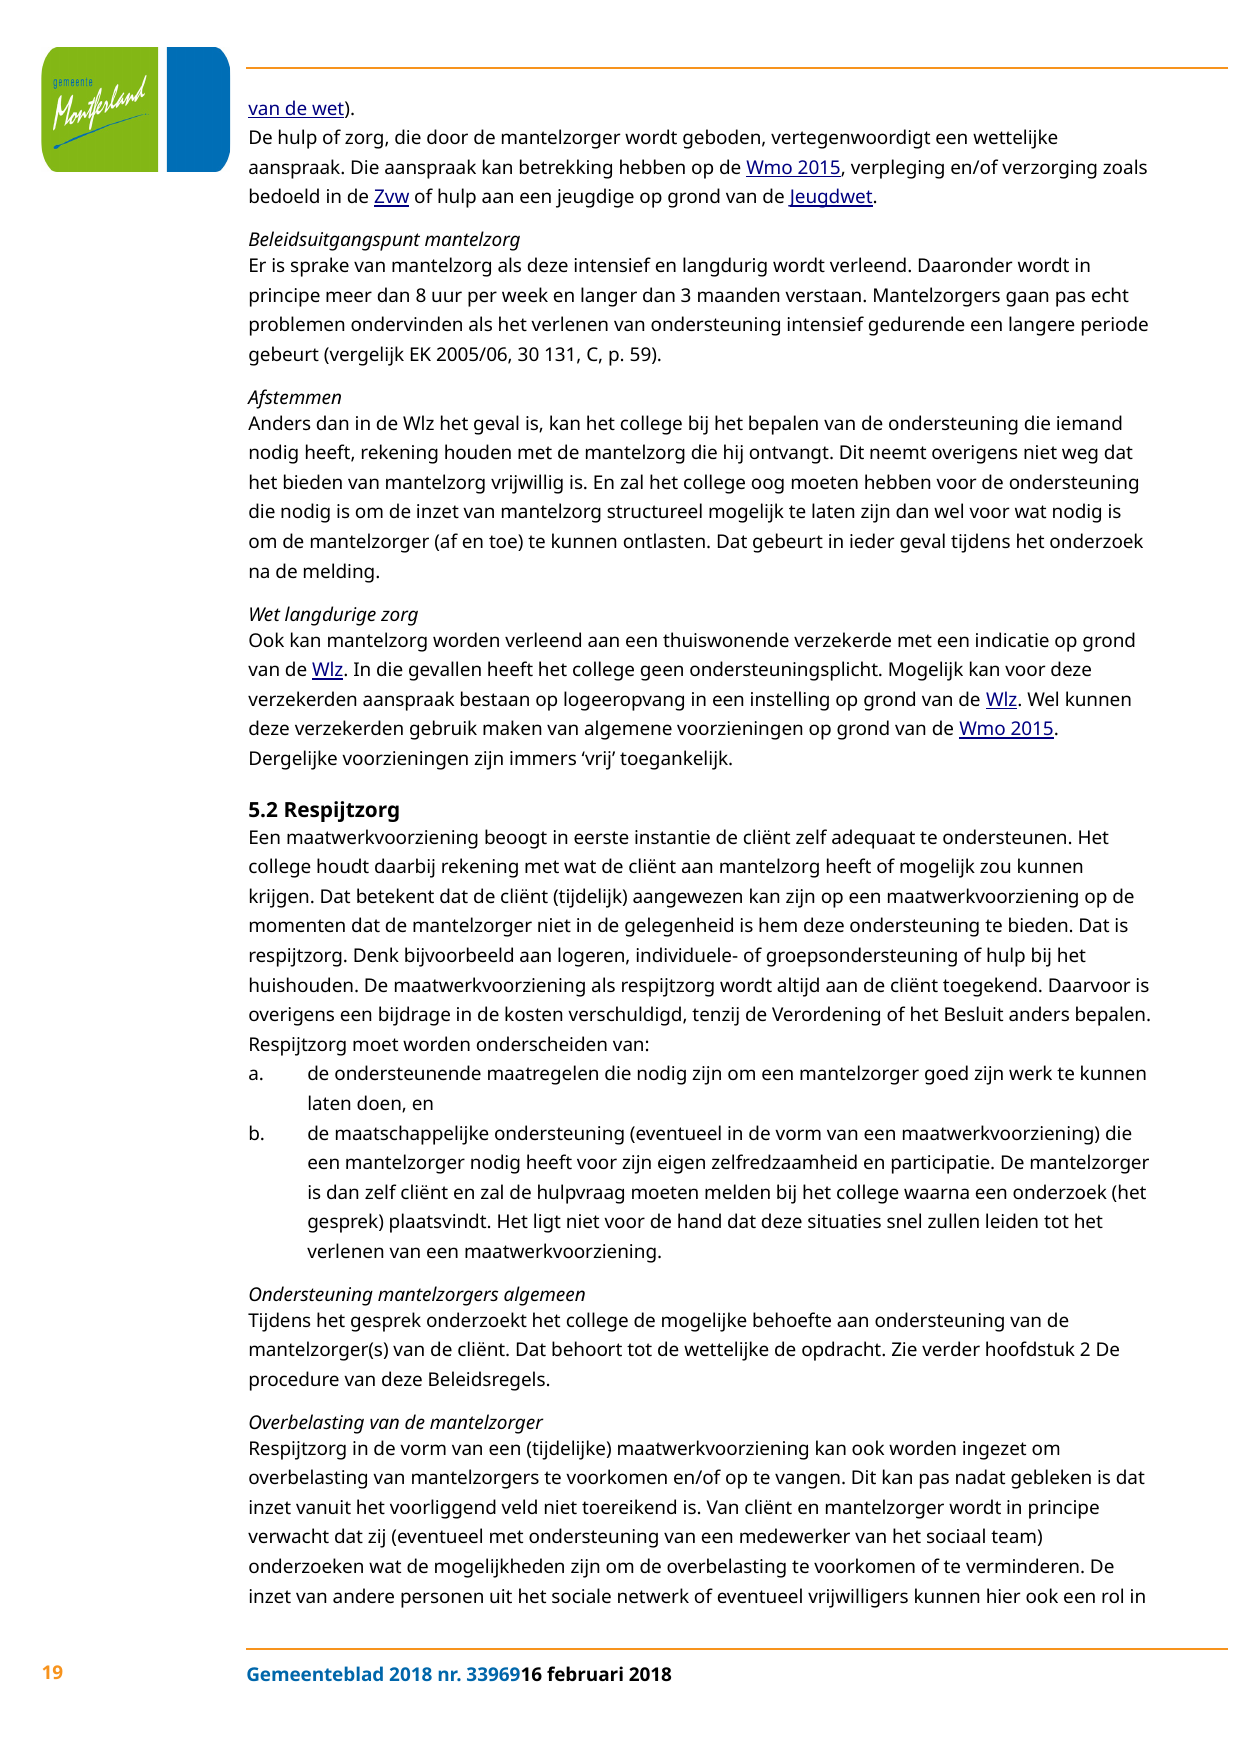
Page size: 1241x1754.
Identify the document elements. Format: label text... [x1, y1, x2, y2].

text Wet langdurige zorg [248, 601, 1152, 627]
text Beleidsuitgangspunt mantelzorg [248, 227, 1152, 252]
text De hulp of zorg, die door de mantelzorger wordt geboden, vertegenwoordigt een wettelijke aanspraak. Die aanspraak kan betrekking hebben op de Wmo 2015, verpleging en/of verzorging zoals bedoeld in de Zvw of hulp aan een jeugdige op grond van de Jeugdwet. [248, 124, 1152, 209]
text Afstemmen [248, 384, 1152, 410]
text Overbelasting van de mantelzorger [248, 1409, 1152, 1435]
picture [41, 47, 231, 172]
text Een maatwerkvoorziening beoogt in eerste instantie de cliënt zelf adequaat te ondersteunen. Het college houdt daarbij rekening met wat de cliënt aan mantelzorg heeft of mogelijk zou kunnen krijgen. Dat betekent dat de cliënt (tijdelijk) aangewezen kan zijn op een maatwerkvoorziening op de momenten dat de mantelzorger niet in de gelegenheid is hem deze ondersteuning te bieden. Dat is respijtzorg. Denk bijvoorbeeld aan logeren, individuele- of groepsondersteuning of hulp bij het huishouden. De maatwerkvoorziening als respijtzorg wordt altijd aan de cliënt toegekend. Daarvoor is overigens een bijdrage in de kosten verschuldigd, tenzij de Verordening of het Besluit anders bepalen. Respijtzorg moet worden onderscheiden van: [248, 824, 1152, 1057]
text 5.2 Respijtzorg [248, 796, 1152, 824]
text Respijtzorg in de vorm van een (tijdelijke) maatwerkvoorziening kan ook worden ingezet om overbelasting van mantelzorgers te voorkomen en/of op te vangen. Dit kan pas nadat gebleken is dat inzet vanuit het voorliggend veld niet toereikend is. Van cliënt en mantelzorger wordt in principe verwacht dat zij (eventueel met ondersteuning van een medewerker van het sociaal team) onderzoeken wat de mogelijkheden zijn om de overbelasting te voorkomen of te verminderen. De inzet van andere personen uit het sociale netwerk of eventueel vrijwilligers kunnen hier ook een rol in [248, 1435, 1152, 1609]
text van de wet). [248, 95, 1152, 121]
text Ook kan mantelzorg worden verleend aan een thuiswonende verzekerde met een indicatie op grond van de Wlz. In die gevallen heeft het college geen ondersteuningsplicht. Mogelijk kan voor deze verzekerden aanspraak bestaan op logeeropvang in een instelling op grond van de Wlz. Wel kunnen deze verzekerden gebruik maken van algemene voorzieningen op grond van de Wmo 2015. Dergelijke voorzieningen zijn immers ‘vrij’ toegankelijk. [248, 627, 1152, 771]
list de maatschappelijke ondersteuning (eventueel in de vorm van een maatwerkvoorziening) die een mantelzorger nodig heeft voor zijn eigen zelfredzaamheid en participatie. De mantelzorger is dan zelf cliënt en zal de hulpvraag moeten melden bij het college waarna een onderzoek (het gesprek) plaatsvindt. Het ligt niet voor de hand dat deze situaties snel zullen leiden tot het verlenen van een maatwerkvoorziening. [248, 1120, 1152, 1264]
text Tijdens het gesprek onderzoekt het college de mogelijke behoefte aan ondersteuning van de mantelzorger(s) van de cliënt. Dat behoort tot de wettelijke de opdracht. Zie verder hoofdstuk 2 De procedure van deze Beleidsregels. [248, 1307, 1152, 1392]
text Anders dan in de Wlz het geval is, kan het college bij het bepalen van de ondersteuning die iemand nodig heeft, rekening houden met de mantelzorg die hij ontvangt. Dit neemt overigens niet weg dat het bieden van mantelzorg vrijwillig is. En zal het college oog moeten hebben voor de ondersteuning die nodig is om de inzet van mantelzorg structureel mogelijk te laten zijn dan wel voor wat nodig is om de mantelzorger (af en toe) te kunnen ontlasten. Dat gebeurt in ieder geval tijdens het onderzoek na de melding. [248, 410, 1152, 584]
list de ondersteunende maatregelen die nodig zijn om een mantelzorger goed zijn werk te kunnen laten doen, en [248, 1061, 1152, 1116]
text Er is sprake van mantelzorg als deze intensief en langdurig wordt verleend. Daaronder wordt in principe meer dan 8 uur per week en langer dan 3 maanden verstaan. Mantelzorgers gaan pas echt problemen ondervinden als het verlenen van ondersteuning intensief gedurende een langere periode gebeurt (vergelijk EK 2005/06, 30 131, C, p. 59). [248, 252, 1152, 367]
text Ondersteuning mantelzorgers algemeen [248, 1281, 1152, 1307]
